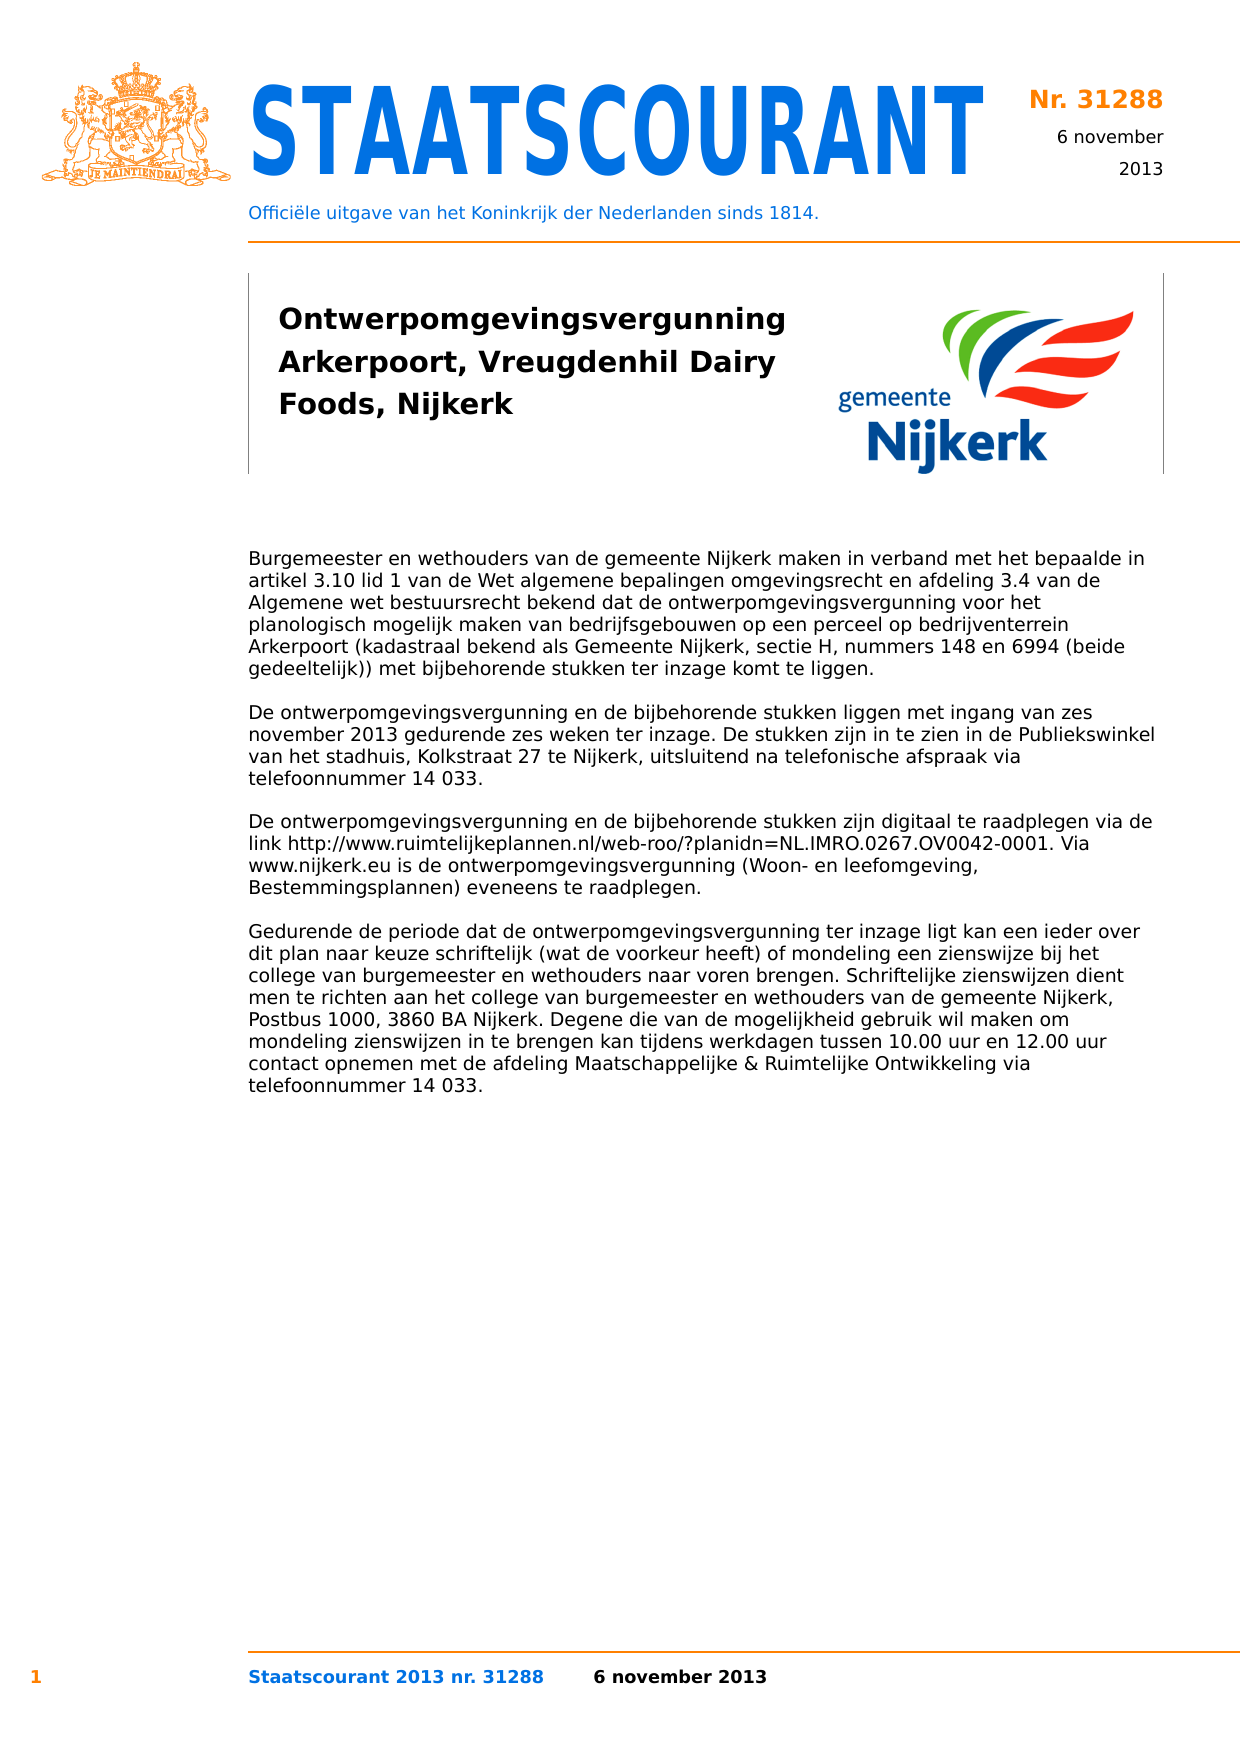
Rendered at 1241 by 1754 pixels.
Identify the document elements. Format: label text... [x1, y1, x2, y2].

table_cell Officiële uitgave van het Koninkrijk der Nederlanden sinds 1814. [248, 203, 1240, 241]
picture [838, 302, 1134, 474]
table_header STAATSCOURANT [248, 62, 998, 203]
text Burgemeester en wethouders van de gemeente Nijkerk maken in verband met het bepaalde in artikel 3.10 lid 1 van de Wet algemene bepalingen omgevingsrecht en afdeling 3.4 van de Algemene wet bestuursrecht bekend dat de ontwerpomgevingsvergunning voor het planologisch mogelijk maken van bedrijfsgebouwen op een perceel op bedrijventerrein Arkerpoort (kadastraal bekend als Gemeente Nijkerk, sectie H, nummers 148 en 6994 (beide gedeeltelijk)) met bijbehorende stukken ter inzage komt te liggen. [248, 548, 1163, 680]
table_header [25, 62, 248, 241]
table_cell 2013 [998, 153, 1240, 203]
table_header Nr. 31288 [998, 62, 1240, 121]
text De ontwerpomgevingsvergunning en de bijbehorende stukken liggen met ingang van zes november 2013 gedurende zes weken ter inzage. De stukken zijn in te zien in de Publiekswinkel van het stadhuis, Kolkstraat 27 te Nijkerk, uitsluitend na telefonische afspraak via telefoonnummer 14 033. [248, 702, 1163, 789]
subtitle Ontwerpomgevingsvergunning Arkerpoort, Vreugdenhil Dairy Foods, Nijkerk [249, 273, 1163, 474]
text De ontwerpomgevingsvergunning en de bijbehorende stukken zijn digitaal te raadplegen via de link http://www.ruimtelijkeplannen.nl/web-roo/?planidn=NL.IMRO.0267.OV0042-0001. Via www.nijkerk.eu is de ontwerpomgevingsvergunning (Woon- en leefomgeving, Bestemmingsplannen) eveneens te raadplegen. [248, 811, 1163, 899]
table_cell 6 november [998, 121, 1240, 153]
text Gedurende de periode dat de ontwerpomgevingsvergunning ter inzage ligt kan een ieder over dit plan naar keuze schriftelijk (wat de voorkeur heeft) of mondeling een zienswijze bij het college van burgemeester en wethouders naar voren brengen. Schriftelijke zienswijzen dient men te richten aan het college van burgemeester en wethouders van de gemeente Nijkerk, Postbus 1000, 3860 BA Nijkerk. Degene die van de mogelijkheid gebruik wil maken om mondeling zienswijzen in te brengen kan tijdens werkdagen tussen 10.00 uur en 12.00 uur contact opnemen met de afdeling Maatschappelijke & Ruimtelijke Ontwikkeling via telefoonnummer 14 033. [248, 921, 1163, 1097]
picture [41, 62, 231, 186]
